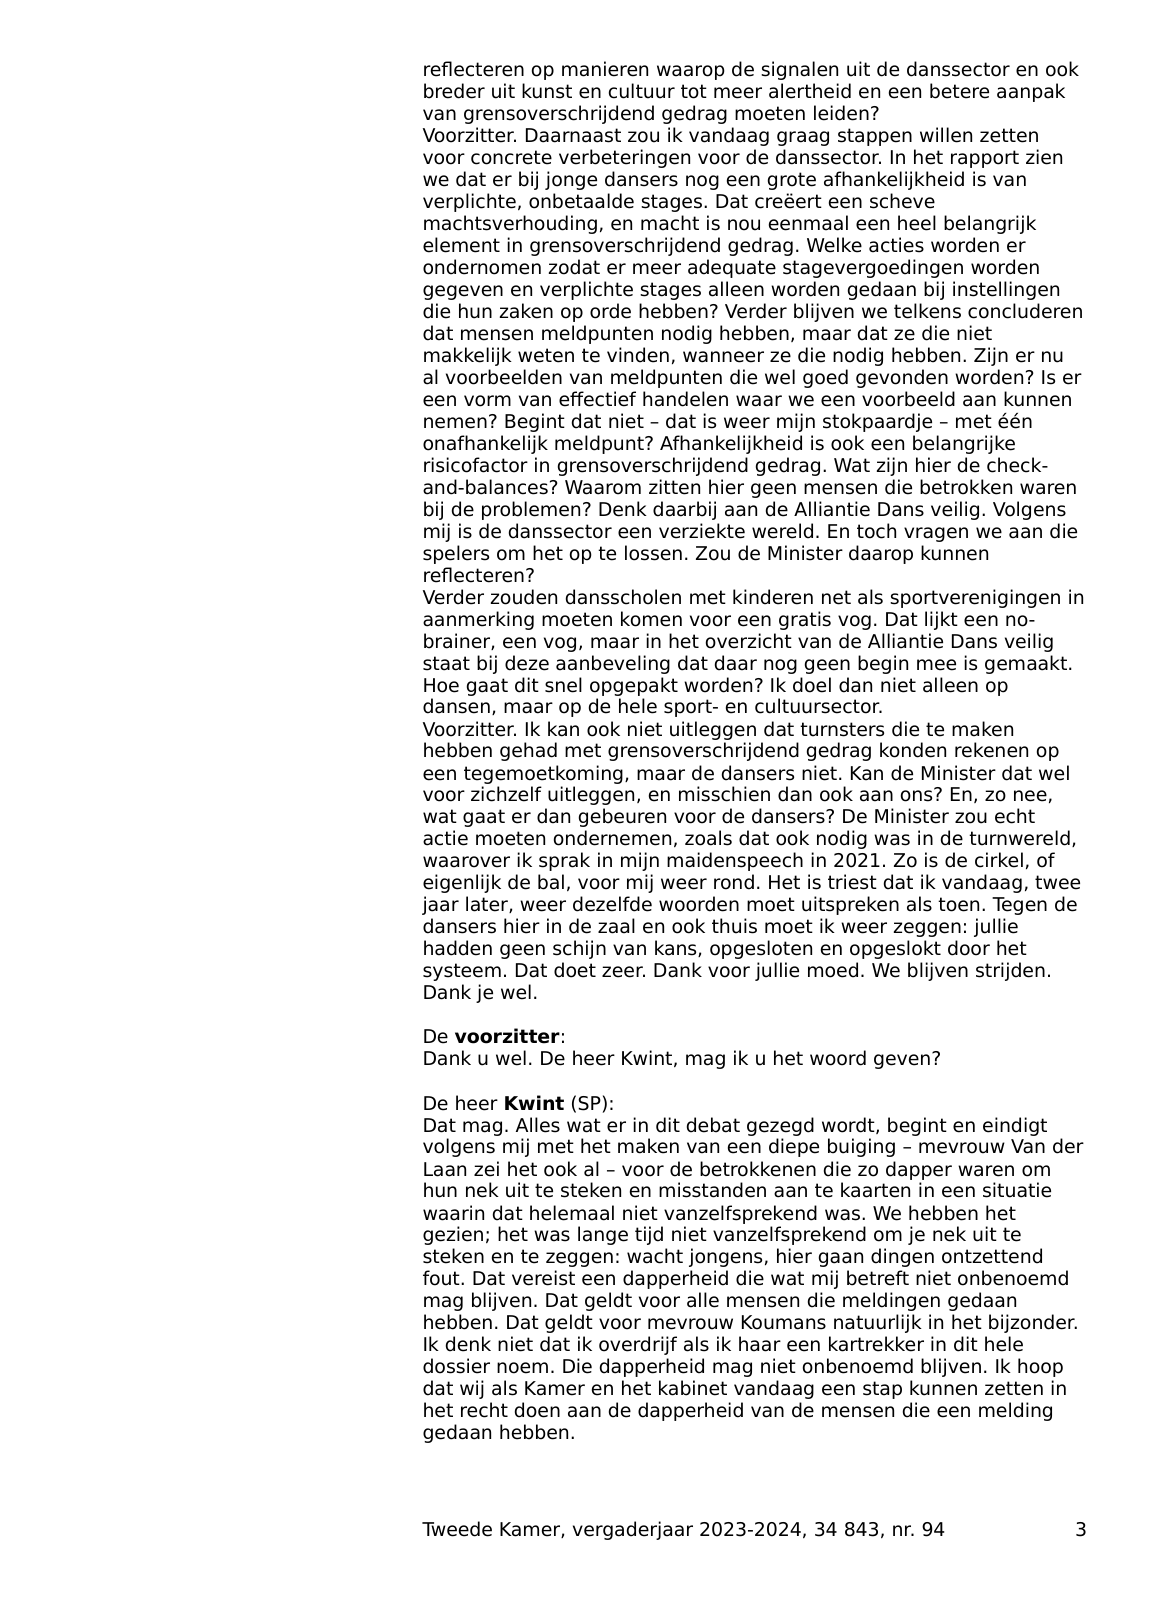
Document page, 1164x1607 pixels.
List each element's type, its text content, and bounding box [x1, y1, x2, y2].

text De voorzitter: [422, 1026, 1087, 1048]
text Dank u wel. De heer Kwint, mag ik u het woord geven? [422, 1048, 1087, 1070]
text Verder zouden dansscholen met kinderen net als sportverenigingen in aanmerking moeten komen voor een gratis vog. Dat lijkt een no-brainer, een vog, maar in het overzicht van de Alliantie Dans veilig staat bij deze aanbeveling dat daar nog geen begin mee is gemaakt. Hoe gaat dit snel opgepakt worden? Ik doel dan niet alleen op dansen, maar op de hele sport- en cultuursector. [422, 587, 1087, 718]
text Voorzitter. Daarnaast zou ik vandaag graag stappen willen zetten voor concrete verbeteringen voor de danssector. In het rapport zien we dat er bij jonge dansers nog een grote afhankelijkheid is van verplichte, onbetaalde stages. Dat creëert een scheve machtsverhouding, en macht is nou eenmaal een heel belangrijk element in grensoverschrijdend gedrag. Welke acties worden er ondernomen zodat er meer adequate stagevergoedingen worden gegeven en verplichte stages alleen worden gedaan bij instellingen die hun zaken op orde hebben? Verder blijven we telkens concluderen dat mensen meldpunten nodig hebben, maar dat ze die niet makkelijk weten te vinden, wanneer ze die nodig hebben. Zijn er nu al voorbeelden van meldpunten die wel goed gevonden worden? Is er een vorm van effectief handelen waar we een voorbeeld aan kunnen nemen? Begint dat niet – dat is weer mijn stokpaardje – met één onafhankelijk meldpunt? Afhankelijkheid is ook een belangrijke risicofactor in grensoverschrijdend gedrag. Wat zijn hier de check-and-balances? Waarom zitten hier geen mensen die betrokken waren bij de problemen? Denk daarbij aan de Alliantie Dans veilig. Volgens mij is de danssector een verziekte wereld. En toch vragen we aan die spelers om het op te lossen. Zou de Minister daarop kunnen reflecteren? [422, 125, 1087, 587]
text Dat mag. Alles wat er in dit debat gezegd wordt, begint en eindigt volgens mij met het maken van een diepe buiging – mevrouw Van der Laan zei het ook al – voor de betrokkenen die zo dapper waren om hun nek uit te steken en misstanden aan te kaarten in een situatie waarin dat helemaal niet vanzelfsprekend was. We hebben het gezien; het was lange tijd niet vanzelfsprekend om je nek uit te steken en te zeggen: wacht jongens, hier gaan dingen ontzettend fout. Dat vereist een dapperheid die wat mij betreft niet onbenoemd mag blijven. Dat geldt voor alle mensen die meldingen gedaan hebben. Dat geldt voor mevrouw Koumans natuurlijk in het bijzonder. Ik denk niet dat ik overdrijf als ik haar een kartrekker in dit hele dossier noem. Die dapperheid mag niet onbenoemd blijven. Ik hoop dat wij als Kamer en het kabinet vandaag een stap kunnen zetten in het recht doen aan de dapperheid van de mensen die een melding gedaan hebben. [422, 1114, 1087, 1444]
text reflecteren op manieren waarop de signalen uit de danssector en ook breder uit kunst en cultuur tot meer alertheid en een betere aanpak van grensoverschrijdend gedrag moeten leiden? [422, 59, 1087, 125]
text Voorzitter. Ik kan ook niet uitleggen dat turnsters die te maken hebben gehad met grensoverschrijdend gedrag konden rekenen op een tegemoetkoming, maar de dansers niet. Kan de Minister dat wel voor zichzelf uitleggen, en misschien dan ook aan ons? En, zo nee, wat gaat er dan gebeuren voor de dansers? De Minister zou echt actie moeten ondernemen, zoals dat ook nodig was in de turnwereld, waarover ik sprak in mijn maidenspeech in 2021. Zo is de cirkel, of eigenlijk de bal, voor mij weer rond. Het is triest dat ik vandaag, twee jaar later, weer dezelfde woorden moet uitspreken als toen. Tegen de dansers hier in de zaal en ook thuis moet ik weer zeggen: jullie hadden geen schijn van kans, opgesloten en opgeslokt door het systeem. Dat doet zeer. Dank voor jullie moed. We blijven strijden. [422, 718, 1087, 982]
text De heer Kwint (SP): [422, 1092, 1087, 1114]
text Dank je wel. [422, 982, 1087, 1004]
